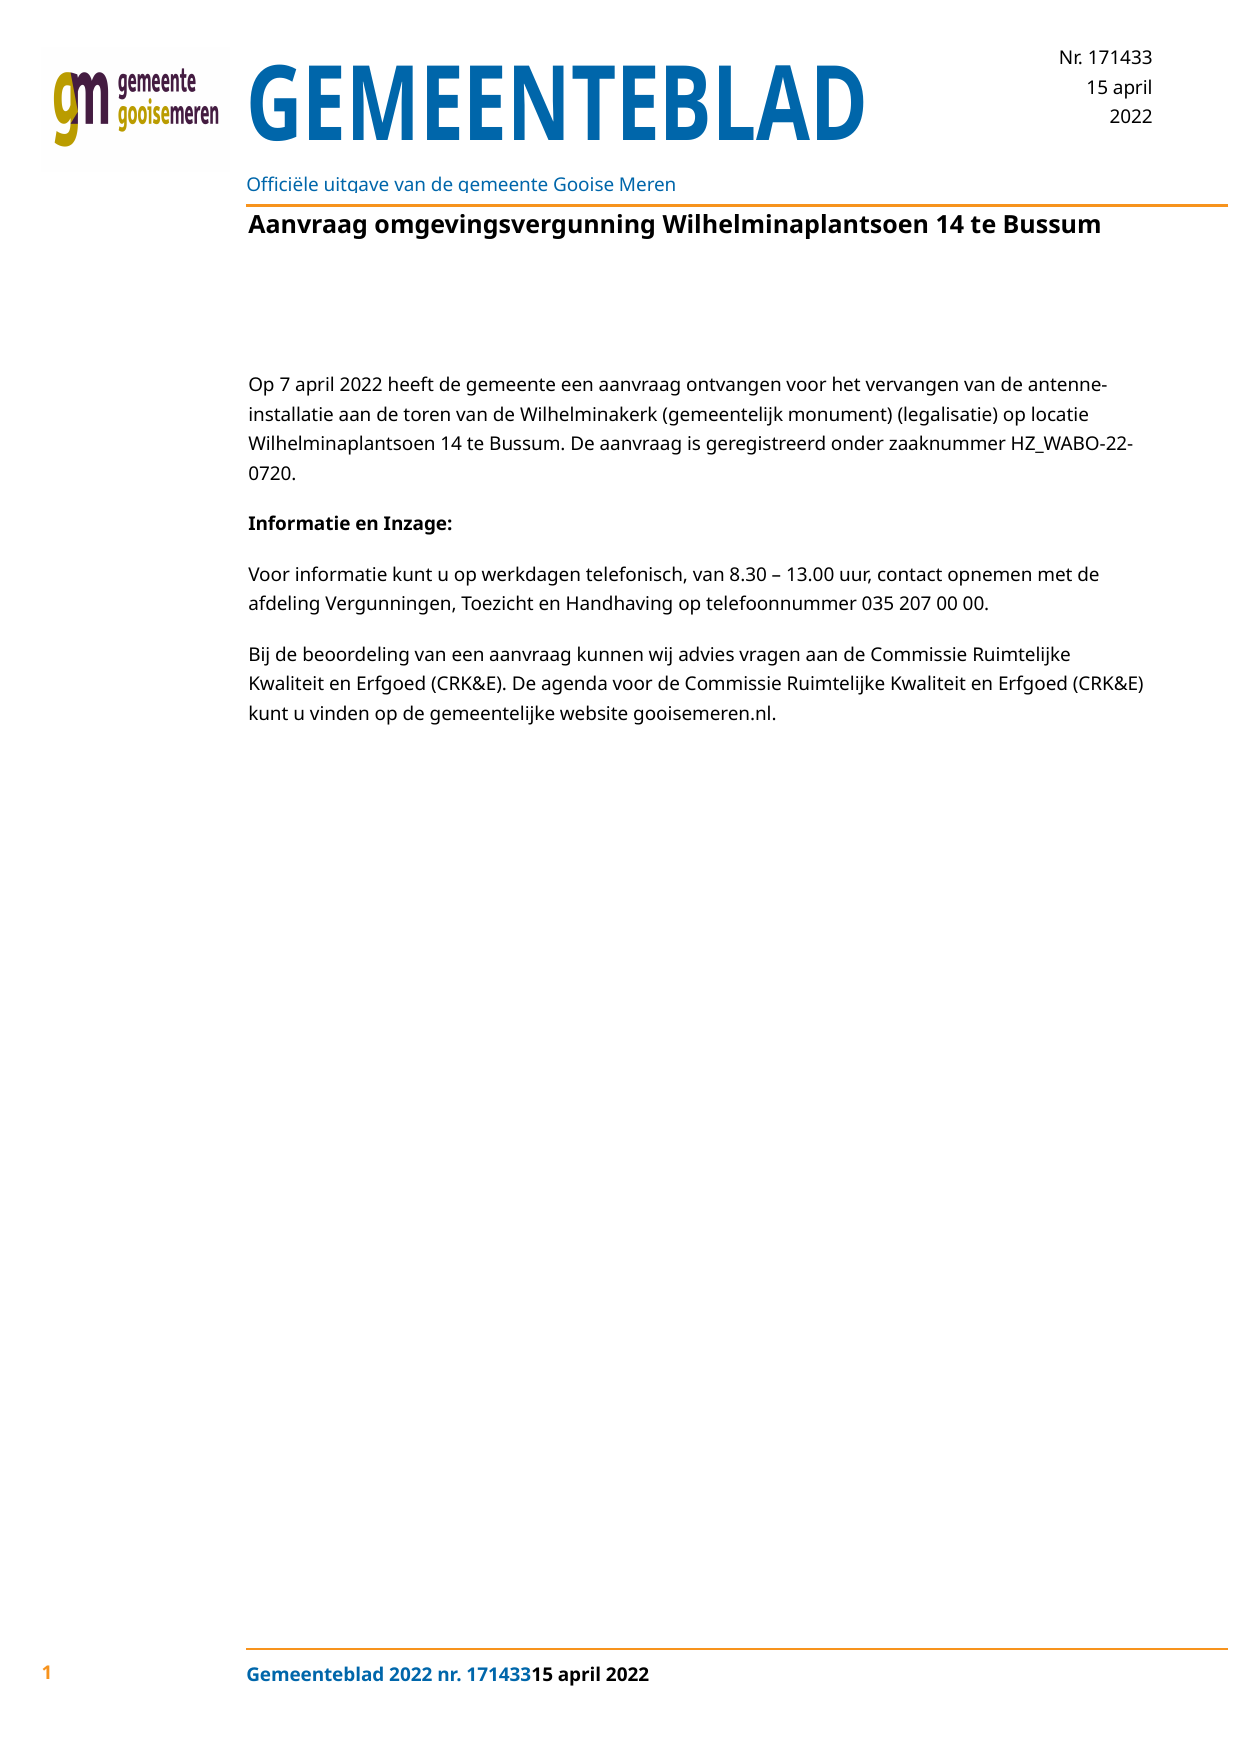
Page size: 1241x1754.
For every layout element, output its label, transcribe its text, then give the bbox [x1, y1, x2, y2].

text Informatie en Inzage: [248, 510, 1152, 536]
text Bij de beoordeling van een aanvraag kunnen wij advies vragen aan de Commissie Ruimtelijke Kwaliteit en Erfgoed (CRK&E). De agenda voor de Commissie Ruimtelijke Kwaliteit en Erfgoed (CRK&E) kunt u vinden op de gemeentelijke website gooisemeren.nl. [248, 641, 1152, 726]
text Aanvraag omgevingsvergunning Wilhelminaplantsoen 14 te Bussum [248, 207, 1152, 241]
text Voor informatie kunt u op werkdagen telefonisch, van 8.30 – 13.00 uur, contact opnemen met de afdeling Vergunningen, Toezicht en Handhaving op telefoonnummer 035 207 00 00. [248, 561, 1152, 616]
picture [41, 47, 231, 172]
text Op 7 april 2022 heeft de gemeente een aanvraag ontvangen voor het vervangen van de antenne-installatie aan de toren van de Wilhelminakerk (gemeentelijk monument) (legalisatie) op locatie Wilhelminaplantsoen 14 te Bussum. De aanvraag is geregistreerd onder zaaknummer HZ_WABO-22-0720. [248, 371, 1152, 486]
